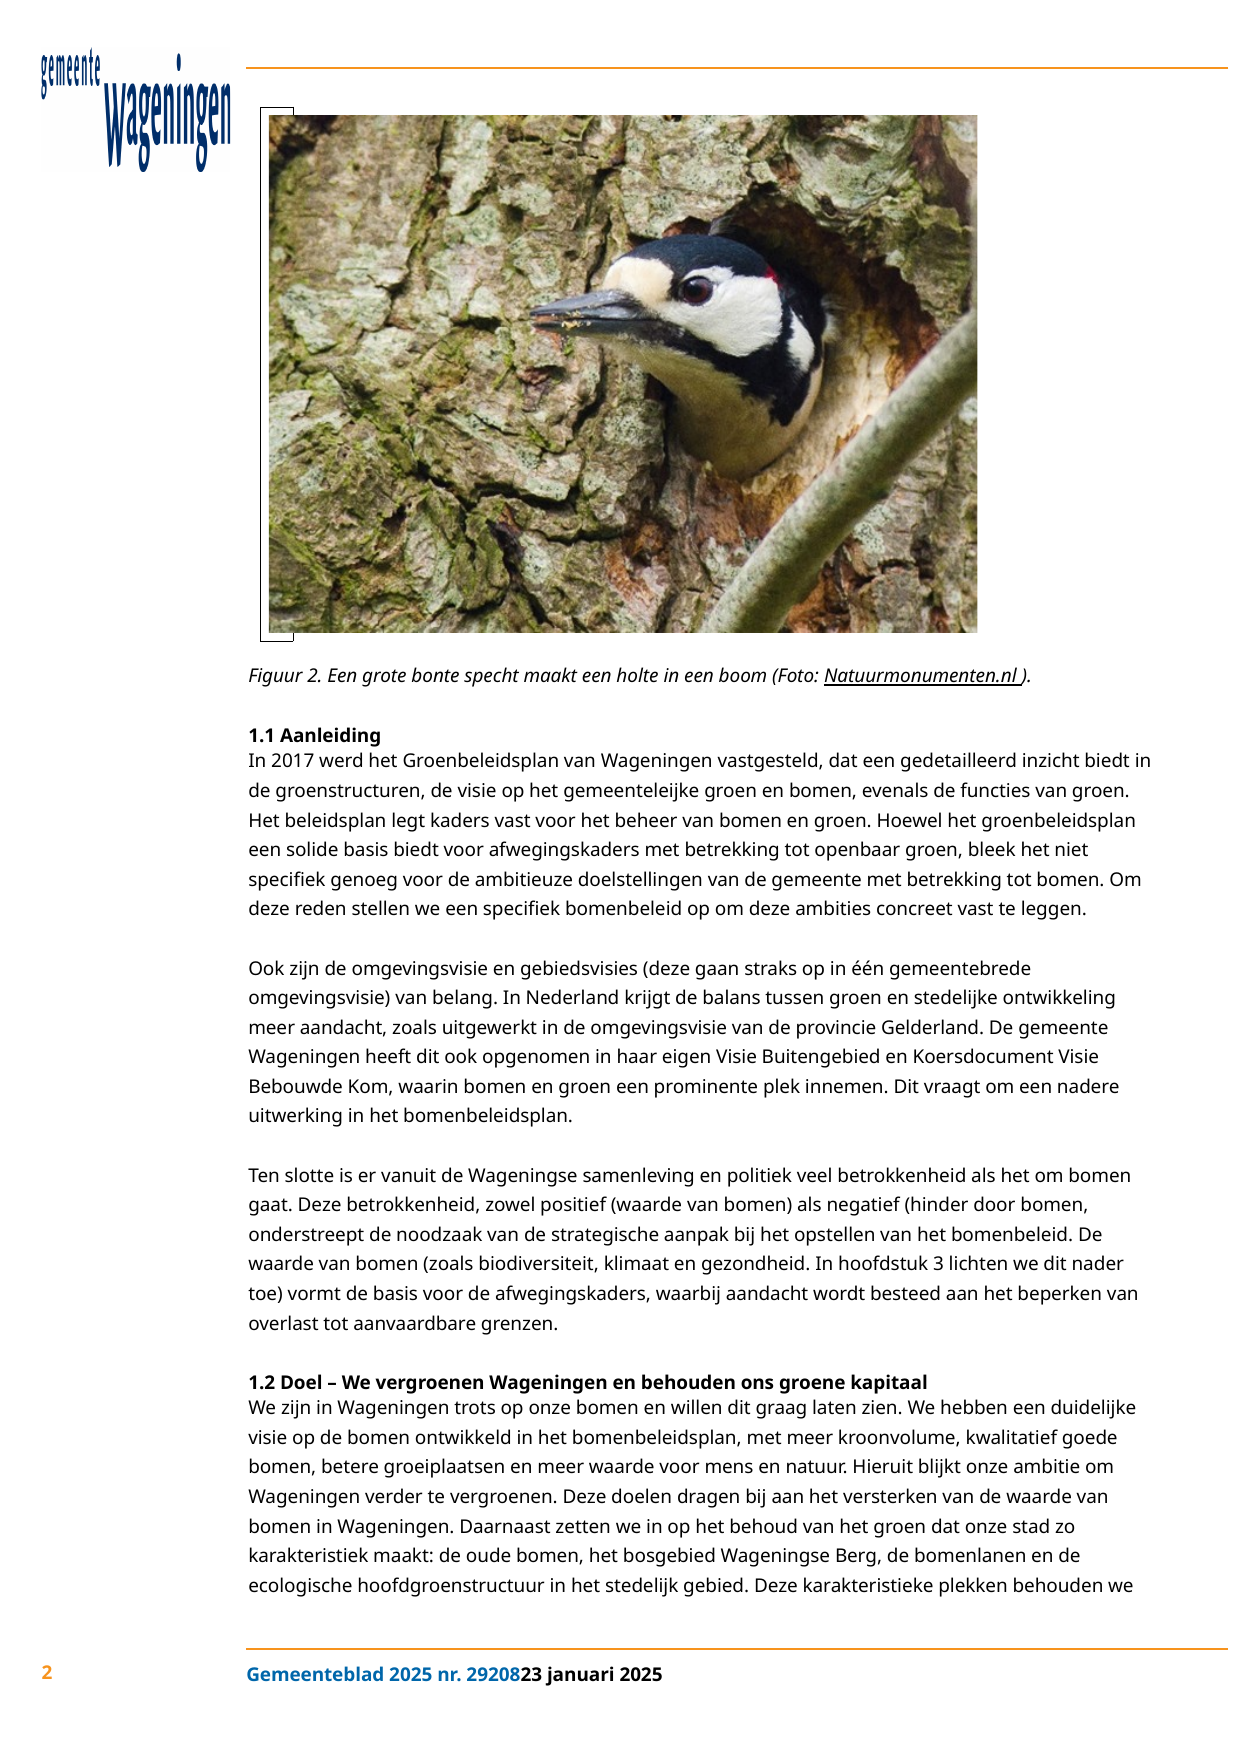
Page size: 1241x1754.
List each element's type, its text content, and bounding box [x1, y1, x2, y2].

text 1.1 Aanleiding [248, 722, 1152, 748]
text 1.2 Doel – We vergroenen Wageningen en behouden ons groene kapitaal [248, 1369, 1152, 1394]
picture [41, 47, 231, 172]
text Figuur 2. Een grote bonte specht maakt een holte in een boom (Foto: Natuurmonumenten.nl ). [248, 663, 1152, 688]
text Ook zijn de omgevingsvisie en gebiedsvisies (deze gaan straks op in één gemeentebrede omgevingsvisie) van belang. In Nederland krijgt de balans tussen groen en stedelijke ontwikkeling meer aandacht, zoals uitgewerkt in de omgevingsvisie van de provincie Gelderland. De gemeente Wageningen heeft dit ook opgenomen in haar eigen Visie Buitengebied en Koersdocument Visie Bebouwde Kom, waarin bomen en groen een prominente plek innemen. Dit vraagt om een nadere uitwerking in het bomenbeleidsplan. [248, 955, 1152, 1128]
text Ten slotte is er vanuit de Wageningse samenleving en politiek veel betrokkenheid als het om bomen gaat. Deze betrokkenheid, zowel positief (waarde van bomen) als negatief (hinder door bomen, onderstreept de noodzaak van de strategische aanpak bij het opstellen van het bomenbeleid. De waarde van bomen (zoals biodiversiteit, klimaat en gezondheid. In hoofdstuk 3 lichten we dit nader toe) vormt de basis voor de afwegingskaders, waarbij aandacht wordt besteed aan het beperken van overlast tot aanvaardbare grenzen. [248, 1162, 1152, 1335]
picture [268, 115, 978, 633]
text We zijn in Wageningen trots op onze bomen en willen dit graag laten zien. We hebben een duidelijke visie op de bomen ontwikkeld in het bomenbeleidsplan, met meer kroonvolume, kwalitatief goede bomen, betere groeiplaatsen en meer waarde voor mens en natuur. Hieruit blijkt onze ambitie om Wageningen verder te vergroenen. Deze doelen dragen bij aan het versterken van de waarde van bomen in Wageningen. Daarnaast zetten we in op het behoud van het groen dat onze stad zo karakteristiek maakt: de oude bomen, het bosgebied Wageningse Berg, de bomenlanen en de ecologische hoofdgroenstructuur in het stedelijk gebied. Deze karakteristieke plekken behouden we [248, 1394, 1152, 1598]
text In 2017 werd het Groenbeleidsplan van Wageningen vastgesteld, dat een gedetailleerd inzicht biedt in de groenstructuren, de visie op het gemeenteleijke groen en bomen, evenals de functies van groen. Het beleidsplan legt kaders vast voor het beheer van bomen en groen. Hoewel het groenbeleidsplan een solide basis biedt voor afwegingskaders met betrekking tot openbaar groen, bleek het niet specifiek genoeg voor de ambitieuze doelstellingen van de gemeente met betrekking tot bomen. Om deze reden stellen we een specifiek bomenbeleid op om deze ambities concreet vast te leggen. [248, 748, 1152, 921]
